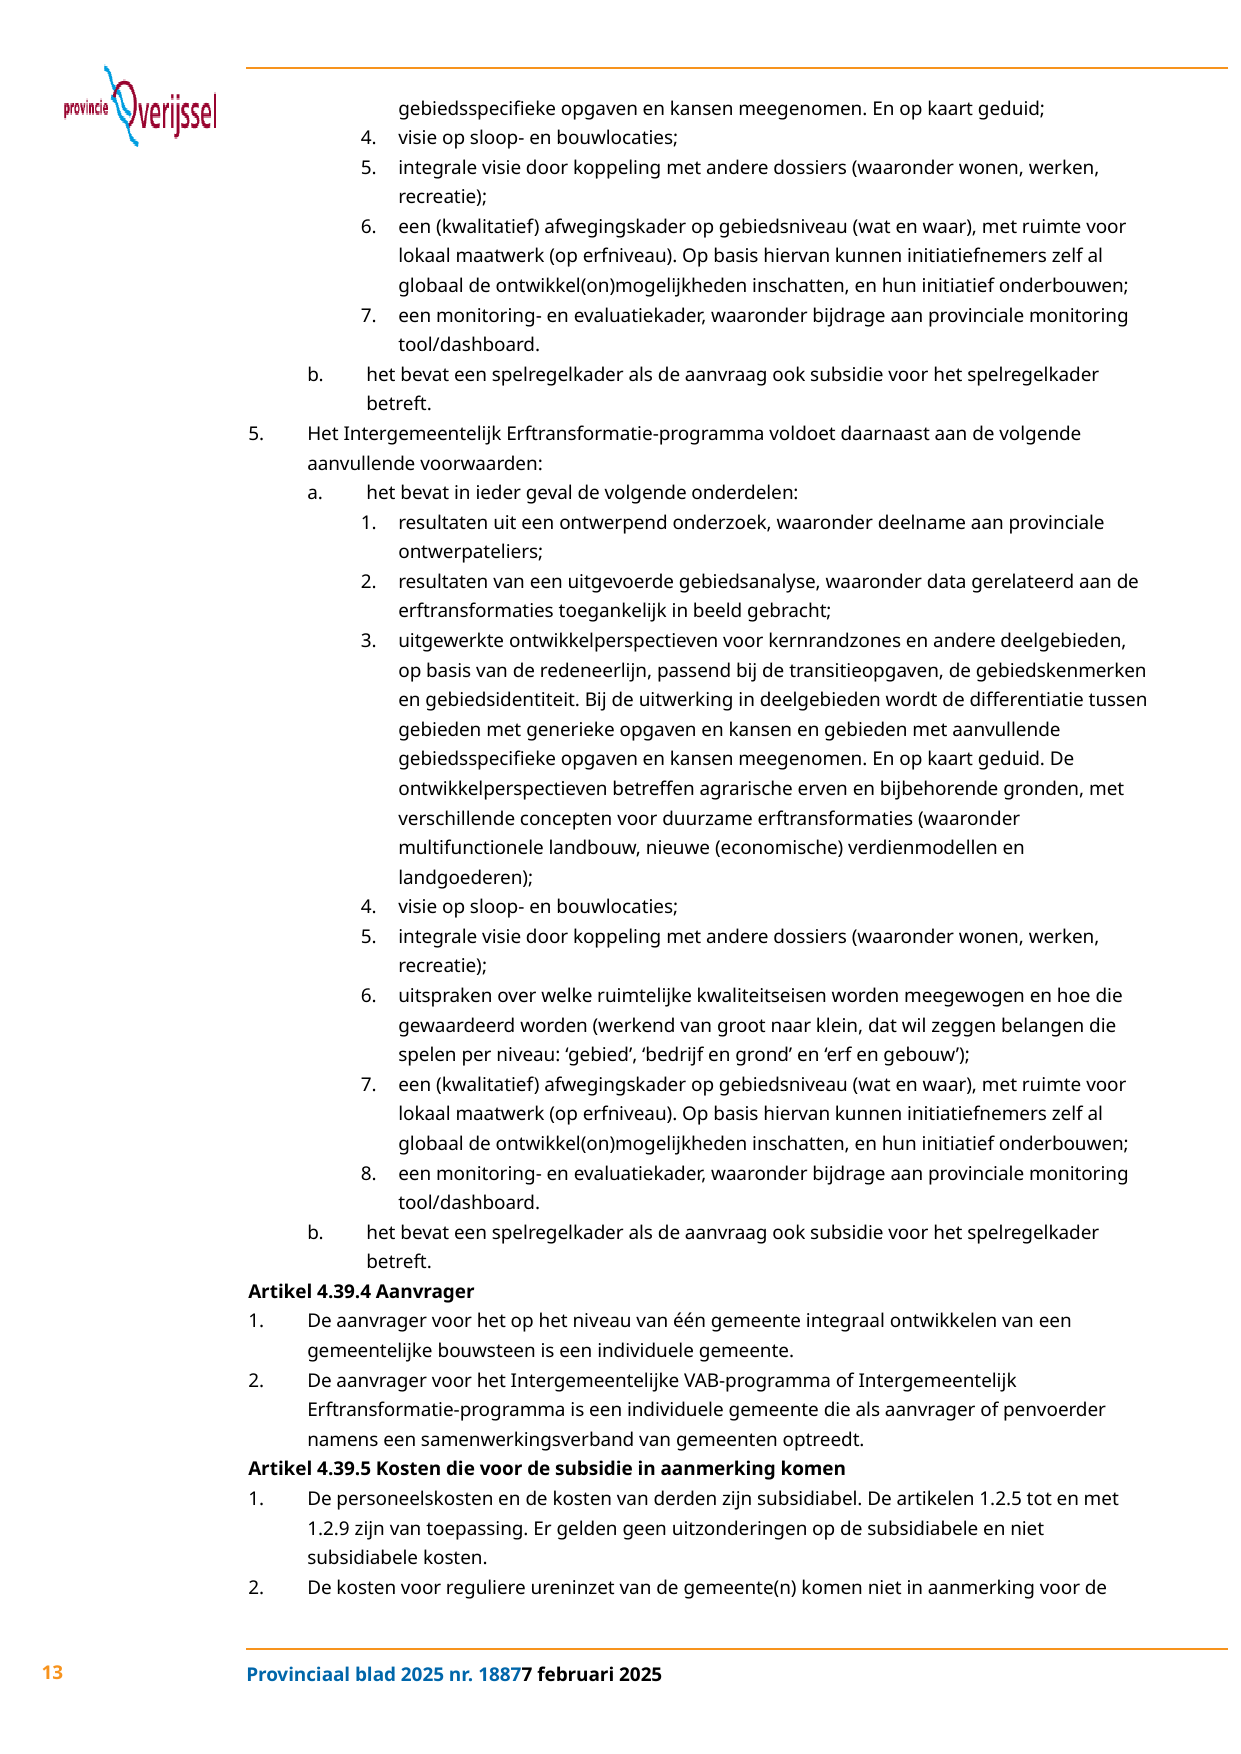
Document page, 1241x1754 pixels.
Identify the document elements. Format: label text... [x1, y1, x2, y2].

list De kosten voor reguliere ureninzet van de gemeente(n) komen niet in aanmerking voor de [248, 1574, 1152, 1600]
picture [41, 47, 231, 172]
list De aanvrager voor het Intergemeentelijke VAB-programma of Intergemeentelijk Erftransformatie-programma is een individuele gemeente die als aanvrager of penvoerder namens een samenwerkingsverband van gemeenten optreedt. [248, 1367, 1152, 1452]
text Artikel 4.39.5 Kosten die voor de subsidie in aanmerking komen [248, 1456, 1152, 1481]
list Het Intergemeentelijk Erftransformatie-programma voldoet daarnaast aan de volgende aanvullende voorwaarden: [248, 420, 1152, 476]
list visie op sloop- en bouwlocaties; [361, 124, 1152, 150]
list visie op sloop- en bouwlocaties; [361, 893, 1152, 919]
list een monitoring- en evaluatiekader, waaronder bijdrage aan provinciale monitoring tool/dashboard. [361, 1160, 1152, 1215]
list resultaten uit een ontwerpend onderzoek, waaronder deelname aan provinciale ontwerpateliers; [361, 509, 1152, 564]
list een monitoring- en evaluatiekader, waaronder bijdrage aan provinciale monitoring tool/dashboard. [361, 302, 1152, 357]
list De aanvrager voor het op het niveau van één gemeente integraal ontwikkelen van een gemeentelijke bouwsteen is een individuele gemeente. [248, 1308, 1152, 1363]
list een (kwalitatief) afwegingskader op gebiedsniveau (wat en waar), met ruimte voor lokaal maatwerk (op erfniveau). Op basis hiervan kunnen initiatiefnemers zelf al globaal de ontwikkel(on)mogelijkheden inschatten, en hun initiatief onderbouwen; [361, 1071, 1152, 1156]
list gebiedsspecifieke opgaven en kansen meegenomen. En op kaart geduid; [361, 95, 1152, 121]
list resultaten van een uitgevoerde gebiedsanalyse, waaronder data gerelateerd aan de erftransformaties toegankelijk in beeld gebracht; [361, 568, 1152, 623]
list integrale visie door koppeling met andere dossiers (waaronder wonen, werken, recreatie); [361, 154, 1152, 209]
list De personeelskosten en de kosten van derden zijn subsidiabel. De artikelen 1.2.5 tot en met 1.2.9 zijn van toepassing. Er gelden geen uitzonderingen op de subsidiabele en niet subsidiabele kosten. [248, 1485, 1152, 1570]
list een (kwalitatief) afwegingskader op gebiedsniveau (wat en waar), met ruimte voor lokaal maatwerk (op erfniveau). Op basis hiervan kunnen initiatiefnemers zelf al globaal de ontwikkel(on)mogelijkheden inschatten, en hun initiatief onderbouwen; [361, 213, 1152, 298]
list integrale visie door koppeling met andere dossiers (waaronder wonen, werken, recreatie); [361, 923, 1152, 978]
list het bevat in ieder geval de volgende onderdelen: [307, 479, 1152, 505]
list uitgewerkte ontwikkelperspectieven voor kernrandzones en andere deelgebieden, op basis van de redeneerlijn, passend bij de transitieopgaven, de gebiedskenmerken en gebiedsidentiteit. Bij de uitwerking in deelgebieden wordt de differentiatie tussen gebieden met generieke opgaven en kansen en gebieden met aanvullende gebiedsspecifieke opgaven en kansen meegenomen. En op kaart geduid. De ontwikkelperspectieven betreffen agrarische erven en bijbehorende gronden, met verschillende concepten voor duurzame erftransformaties (waaronder multifunctionele landbouw, nieuwe (economische) verdienmodellen en landgoederen); [361, 627, 1152, 890]
list het bevat een spelregelkader als de aanvraag ook subsidie voor het spelregelkader betreft. [307, 361, 1152, 416]
list uitspraken over welke ruimtelijke kwaliteitseisen worden meegewogen en hoe die gewaardeerd worden (werkend van groot naar klein, dat wil zeggen belangen die spelen per niveau: ‘gebied’, ‘bedrijf en grond’ en ‘erf en gebouw’); [361, 982, 1152, 1067]
list het bevat een spelregelkader als de aanvraag ook subsidie voor het spelregelkader betreft. [307, 1219, 1152, 1274]
text Artikel 4.39.4 Aanvrager [248, 1278, 1152, 1304]
